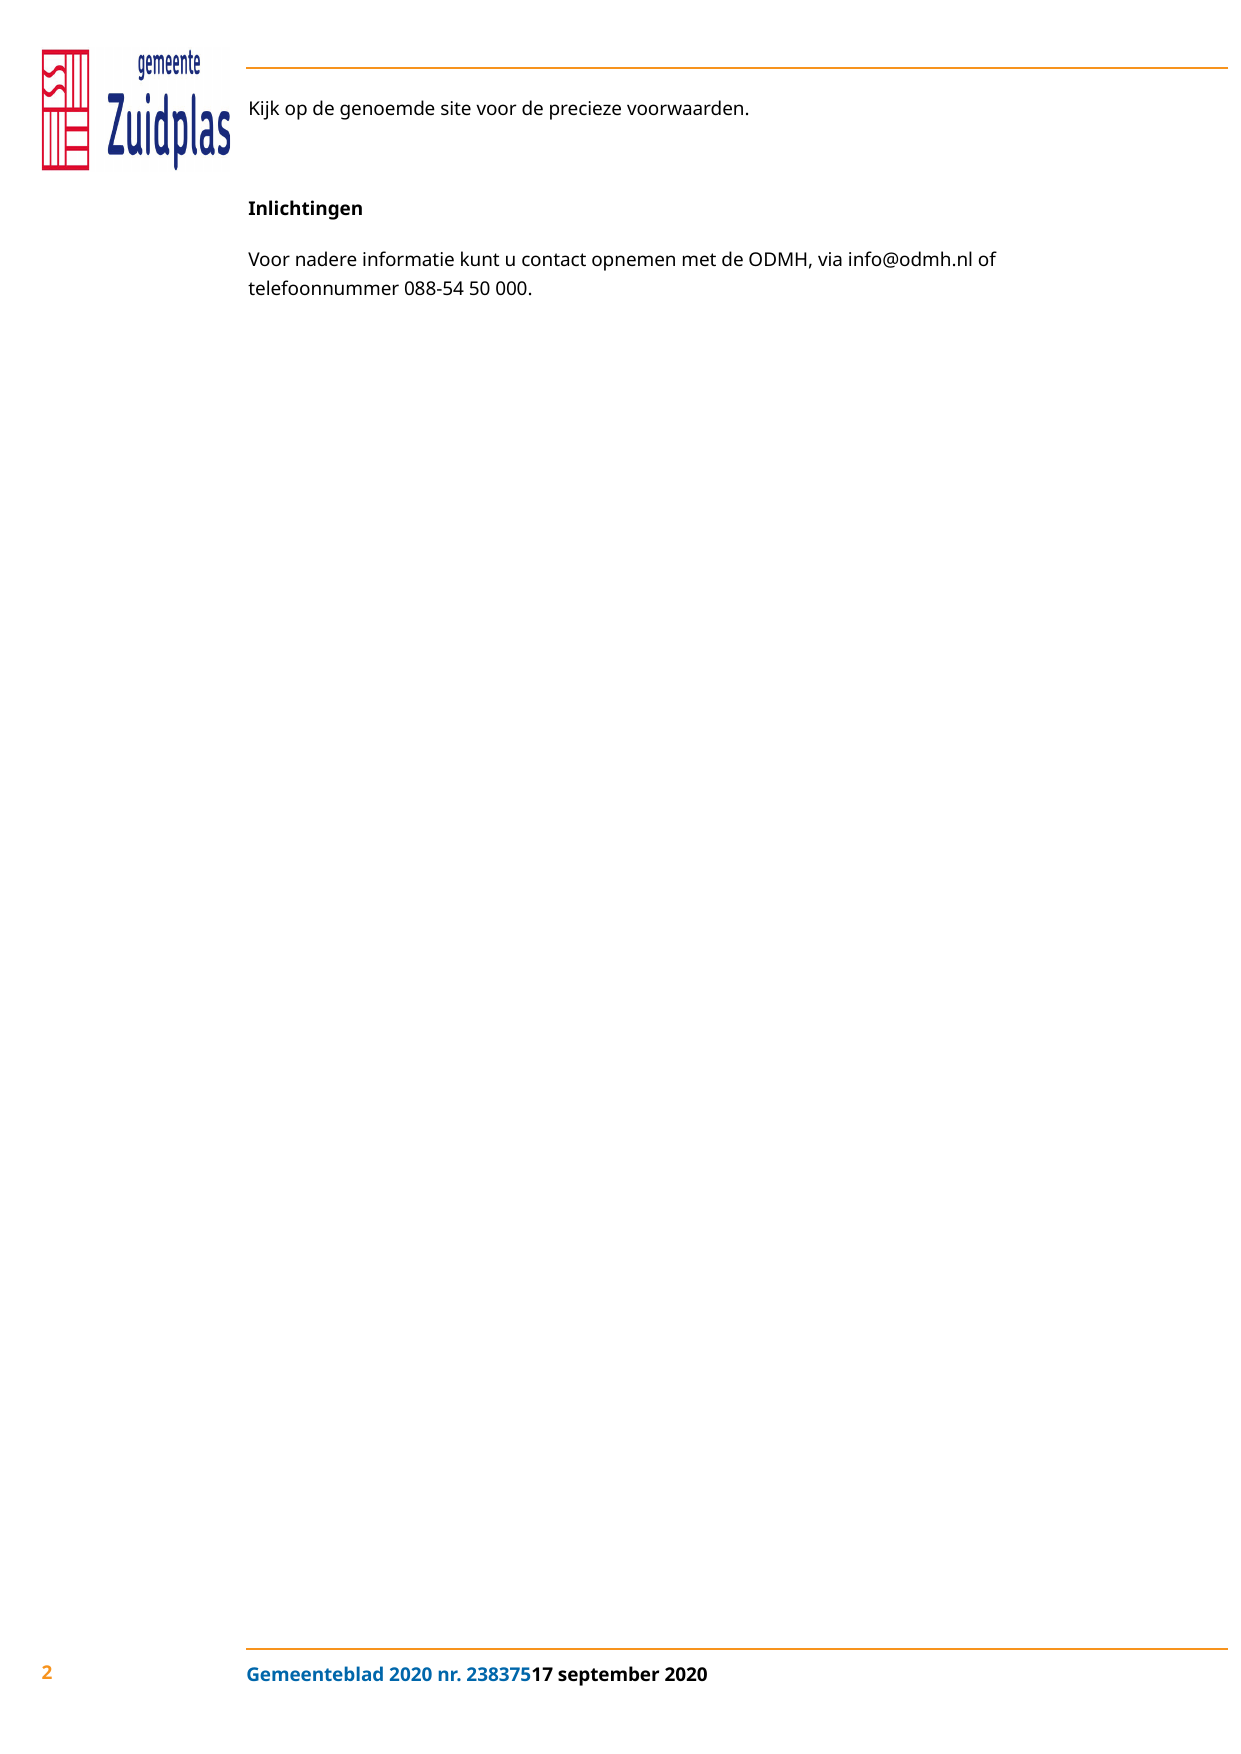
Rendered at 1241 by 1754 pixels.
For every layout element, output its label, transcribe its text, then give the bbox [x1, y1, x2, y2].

text Kijk op de genoemde site voor de precieze voorwaarden. [248, 95, 1152, 121]
picture [41, 47, 231, 172]
text Voor nadere informatie kunt u contact opnemen met de ODMH, via info@odmh.nl of telefoonnummer 088-54 50 000. [248, 246, 1152, 301]
text Inlichtingen [248, 196, 1152, 221]
